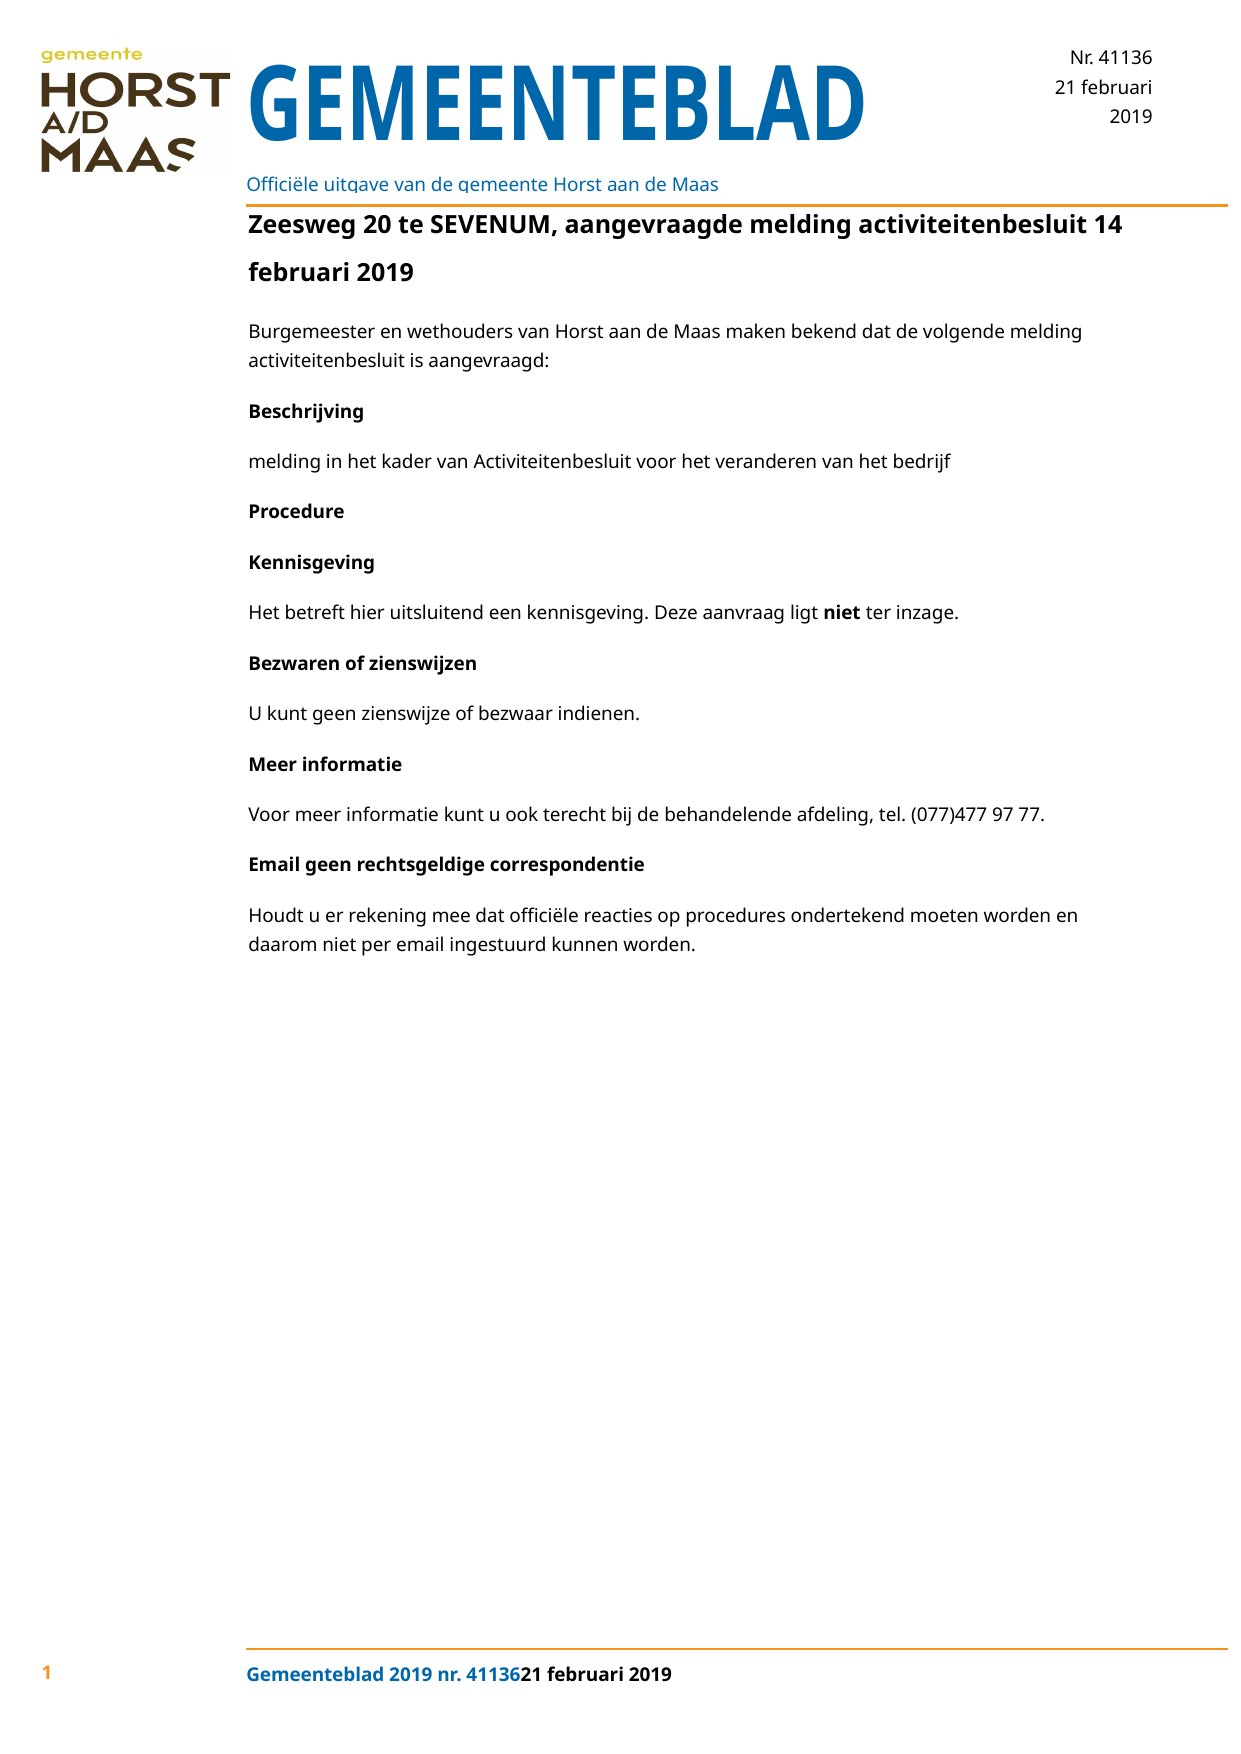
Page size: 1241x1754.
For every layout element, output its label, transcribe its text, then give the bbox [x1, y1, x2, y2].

picture [41, 47, 231, 172]
text melding in het kader van Activiteitenbesluit voor het veranderen van het bedrijf [248, 448, 1152, 474]
text Bezwaren of zienswijzen [248, 650, 1152, 676]
text Voor meer informatie kunt u ook terecht bij de behandelende afdeling, tel. (077)477 97 77. [248, 801, 1152, 827]
text Beschrijving [248, 398, 1152, 424]
text Het betreft hier uitsluitend een kennisgeving. Deze aanvraag ligt niet ter inzage. [248, 599, 1152, 625]
text U kunt geen zienswijze of bezwaar indienen. [248, 700, 1152, 726]
text Burgemeester en wethouders van Horst aan de Maas maken bekend dat de volgende melding activiteitenbesluit is aangevraagd: [248, 318, 1152, 373]
text Meer informatie [248, 751, 1152, 777]
text Kennisgeving [248, 549, 1152, 575]
text Houdt u er rekening mee dat officiële reacties op procedures ondertekend moeten worden en daarom niet per email ingestuurd kunnen worden. [248, 902, 1152, 957]
text Procedure [248, 499, 1152, 524]
text Zeesweg 20 te SEVENUM, aangevraagde melding activiteitenbesluit 14 februari 2019 [248, 207, 1152, 288]
text Email geen rechtsgeldige correspondentie [248, 852, 1152, 877]
